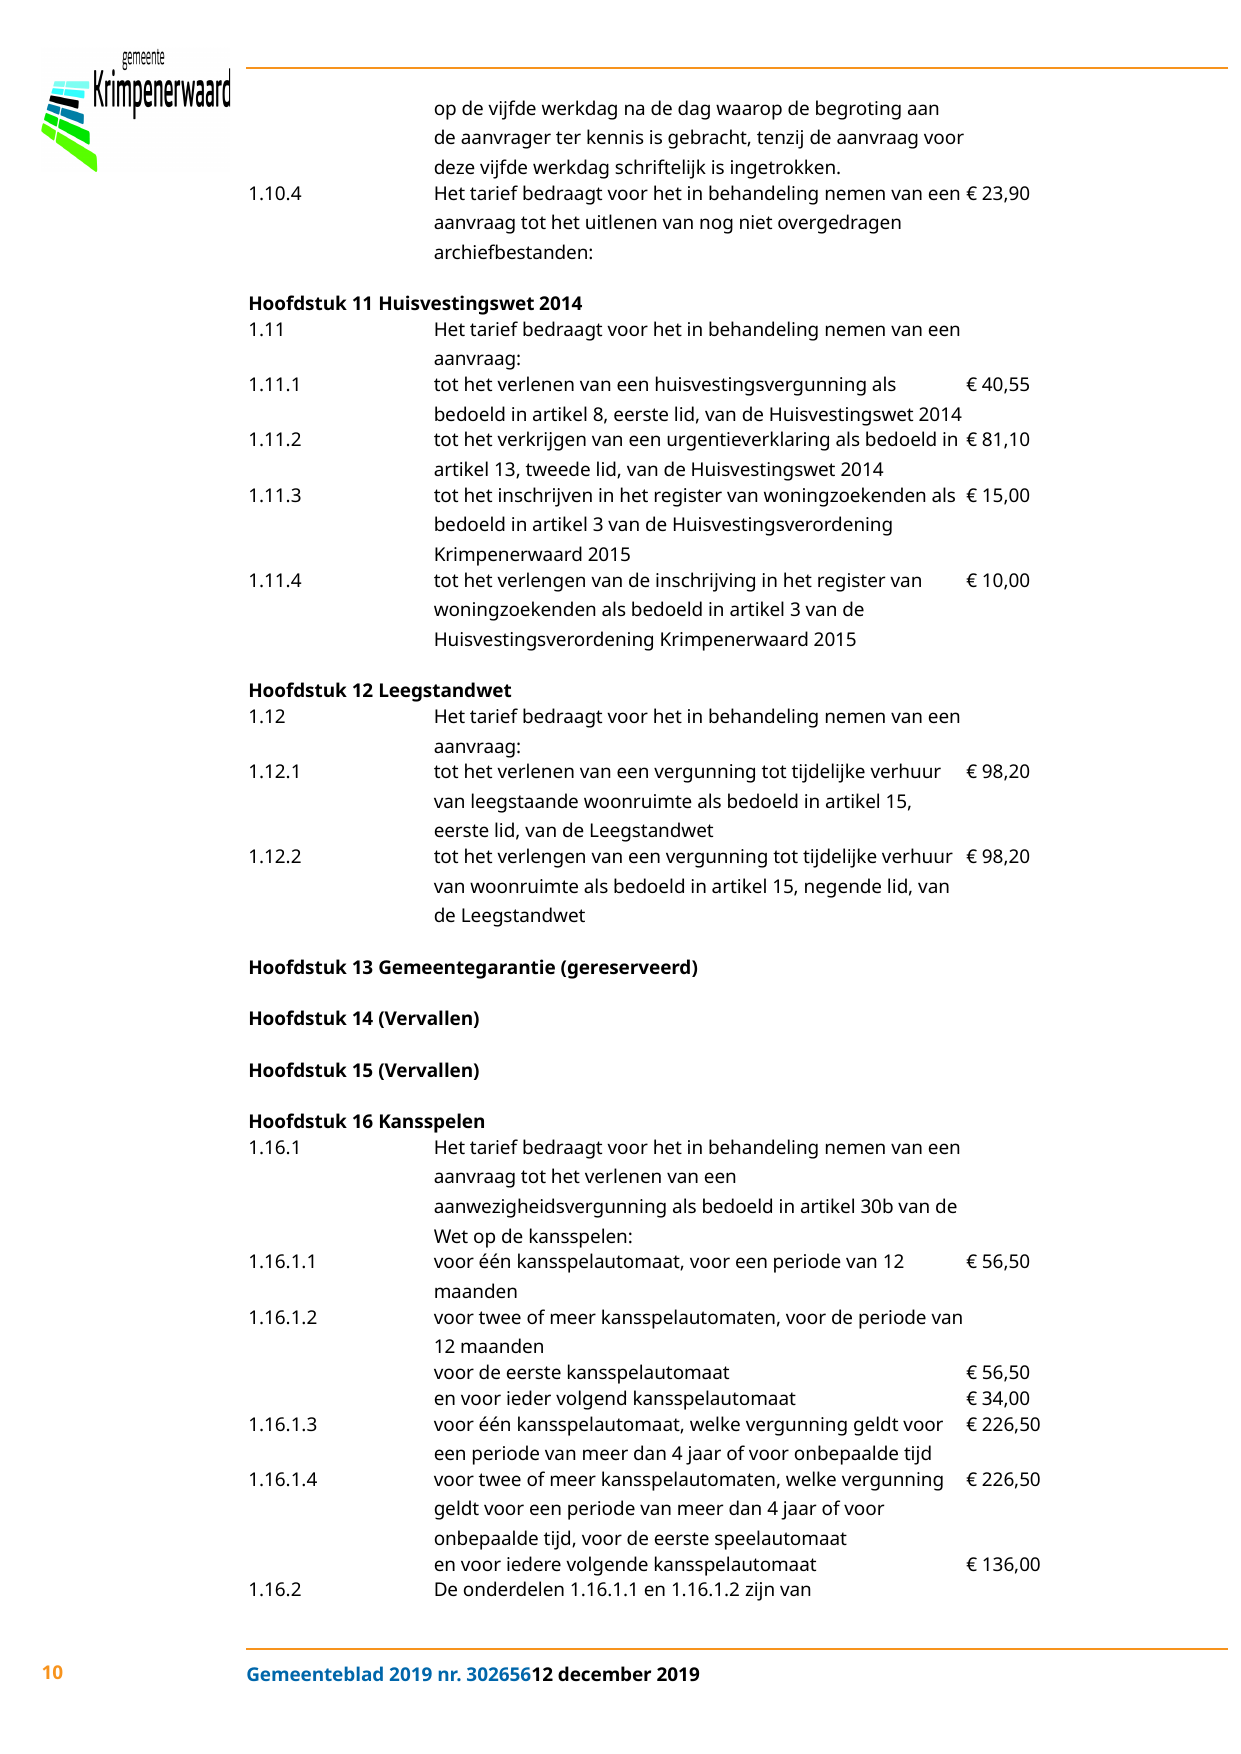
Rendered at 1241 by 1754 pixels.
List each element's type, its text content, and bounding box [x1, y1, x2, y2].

picture [41, 47, 231, 172]
table_cell voor één kansspelautomaat, welke vergunning geldt voor een periode van meer dan 4 jaar of voor onbepaalde tijd [434, 1411, 966, 1466]
table_cell Hoofdstuk 13 Gemeentegarantie (gereserveerd) [248, 954, 1152, 980]
table_cell € 56,50 [966, 1359, 1152, 1385]
table_cell Het tarief bedraagt voor het in behandeling nemen van een aanvraag: [434, 316, 966, 371]
table_cell 1.16.1.1 [248, 1249, 433, 1304]
table_cell De onderdelen 1.16.1.1 en 1.16.1.2 zijn van [434, 1577, 966, 1602]
table_cell € 98,20 [966, 759, 1152, 843]
table_cell 1.16.1 [248, 1134, 433, 1249]
table_cell € 56,50 [966, 1249, 1152, 1304]
table_cell € 136,00 [966, 1551, 1152, 1577]
table_cell € 226,50 [966, 1411, 1152, 1466]
table_cell voor twee of meer kansspelautomaten, voor de periode van 12 maanden [434, 1304, 966, 1359]
table_cell 1.16.2 [248, 1577, 433, 1602]
table_cell [248, 265, 1152, 290]
table_cell 1.11 [248, 316, 433, 371]
table_cell [248, 1385, 433, 1411]
table_cell [966, 316, 1152, 371]
table_cell op de vijfde werkdag na de dag waarop de begroting aan de aanvrager ter kennis is gebracht, tenzij de aanvraag voor deze vijfde werkdag schriftelijk is ingetrokken. [434, 95, 966, 180]
table_cell € 10,00 [966, 567, 1152, 652]
table_cell tot het verlengen van een vergunning tot tijdelijke verhuur van woonruimte als bedoeld in artikel 15, negende lid, van de Leegstandwet [434, 844, 966, 928]
table_cell voor de eerste kansspelautomaat [434, 1359, 966, 1385]
table_cell 1.12.1 [248, 759, 433, 843]
table_cell [248, 1359, 433, 1385]
table_cell voor twee of meer kansspelautomaten, welke vergunning geldt voor een periode van meer dan 4 jaar of voor onbepaalde tijd, voor de eerste speelautomaat [434, 1466, 966, 1551]
table_cell € 34,00 [966, 1385, 1152, 1411]
table_cell [966, 703, 1152, 758]
table_cell 1.11.3 [248, 482, 433, 567]
table_cell Hoofdstuk 14 (Vervallen) [248, 1006, 1152, 1031]
table_cell tot het verlenen van een huisvestingsvergunning als bedoeld in artikel 8, eerste lid, van de Huisvestingswet 2014 [434, 371, 966, 427]
table_cell 1.12.2 [248, 844, 433, 928]
table_cell Het tarief bedraagt voor het in behandeling nemen van een aanvraag: [434, 703, 966, 758]
table_cell tot het verlengen van de inschrijving in het register van woningzoekenden als bedoeld in artikel 3 van de Huisvestingsverordening Krimpenerwaard 2015 [434, 567, 966, 652]
table_cell 1.16.1.4 [248, 1466, 433, 1551]
table_cell Hoofdstuk 12 Leegstandwet [248, 678, 1152, 703]
table_cell [966, 1577, 1152, 1602]
table_cell [966, 95, 1152, 180]
table_cell [966, 1304, 1152, 1359]
table_cell Het tarief bedraagt voor het in behandeling nemen van een aanvraag tot het uitlenen van nog niet overgedragen archiefbestanden: [434, 180, 966, 264]
table_cell Hoofdstuk 16 Kansspelen [248, 1109, 1152, 1134]
table_cell € 40,55 [966, 371, 1152, 427]
table_cell Hoofdstuk 15 (Vervallen) [248, 1057, 1152, 1083]
table_cell Het tarief bedraagt voor het in behandeling nemen van een aanvraag tot het verlenen van een aanwezigheidsvergunning als bedoeld in artikel 30b van de Wet op de kansspelen: [434, 1134, 966, 1249]
table_cell [966, 1134, 1152, 1249]
table_cell 1.11.4 [248, 567, 433, 652]
table_cell 1.10.4 [248, 180, 433, 264]
table_cell 1.11.1 [248, 371, 433, 427]
table_cell [248, 1031, 1152, 1057]
table_cell tot het verkrijgen van een urgentieverklaring als bedoeld in artikel 13, tweede lid, van de Huisvestingswet 2014 [434, 427, 966, 482]
table_cell € 98,20 [966, 844, 1152, 928]
table_cell voor één kansspelautomaat, voor een periode van 12 maanden [434, 1249, 966, 1304]
table_cell € 226,50 [966, 1466, 1152, 1551]
table_cell 1.16.1.3 [248, 1411, 433, 1466]
table_cell 1.16.1.2 [248, 1304, 433, 1359]
table_cell € 23,90 [966, 180, 1152, 264]
table_cell [248, 1551, 433, 1577]
table_cell [248, 980, 1152, 1006]
table_cell en voor iedere volgende kansspelautomaat [434, 1551, 966, 1577]
table_cell [248, 1083, 1152, 1108]
table_cell tot het inschrijven in het register van woningzoekenden als bedoeld in artikel 3 van de Huisvestingsverordening Krimpenerwaard 2015 [434, 482, 966, 567]
table_cell [248, 928, 1152, 954]
table_cell € 81,10 [966, 427, 1152, 482]
table_cell 1.11.2 [248, 427, 433, 482]
table_cell [248, 652, 1152, 677]
table_cell € 15,00 [966, 482, 1152, 567]
table_cell Hoofdstuk 11 Huisvestingswet 2014 [248, 290, 1152, 316]
table_cell tot het verlenen van een vergunning tot tijdelijke verhuur van leegstaande woonruimte als bedoeld in artikel 15, eerste lid, van de Leegstandwet [434, 759, 966, 843]
table_cell [248, 95, 433, 180]
table_cell 1.12 [248, 703, 433, 758]
table_cell en voor ieder volgend kansspelautomaat [434, 1385, 966, 1411]
